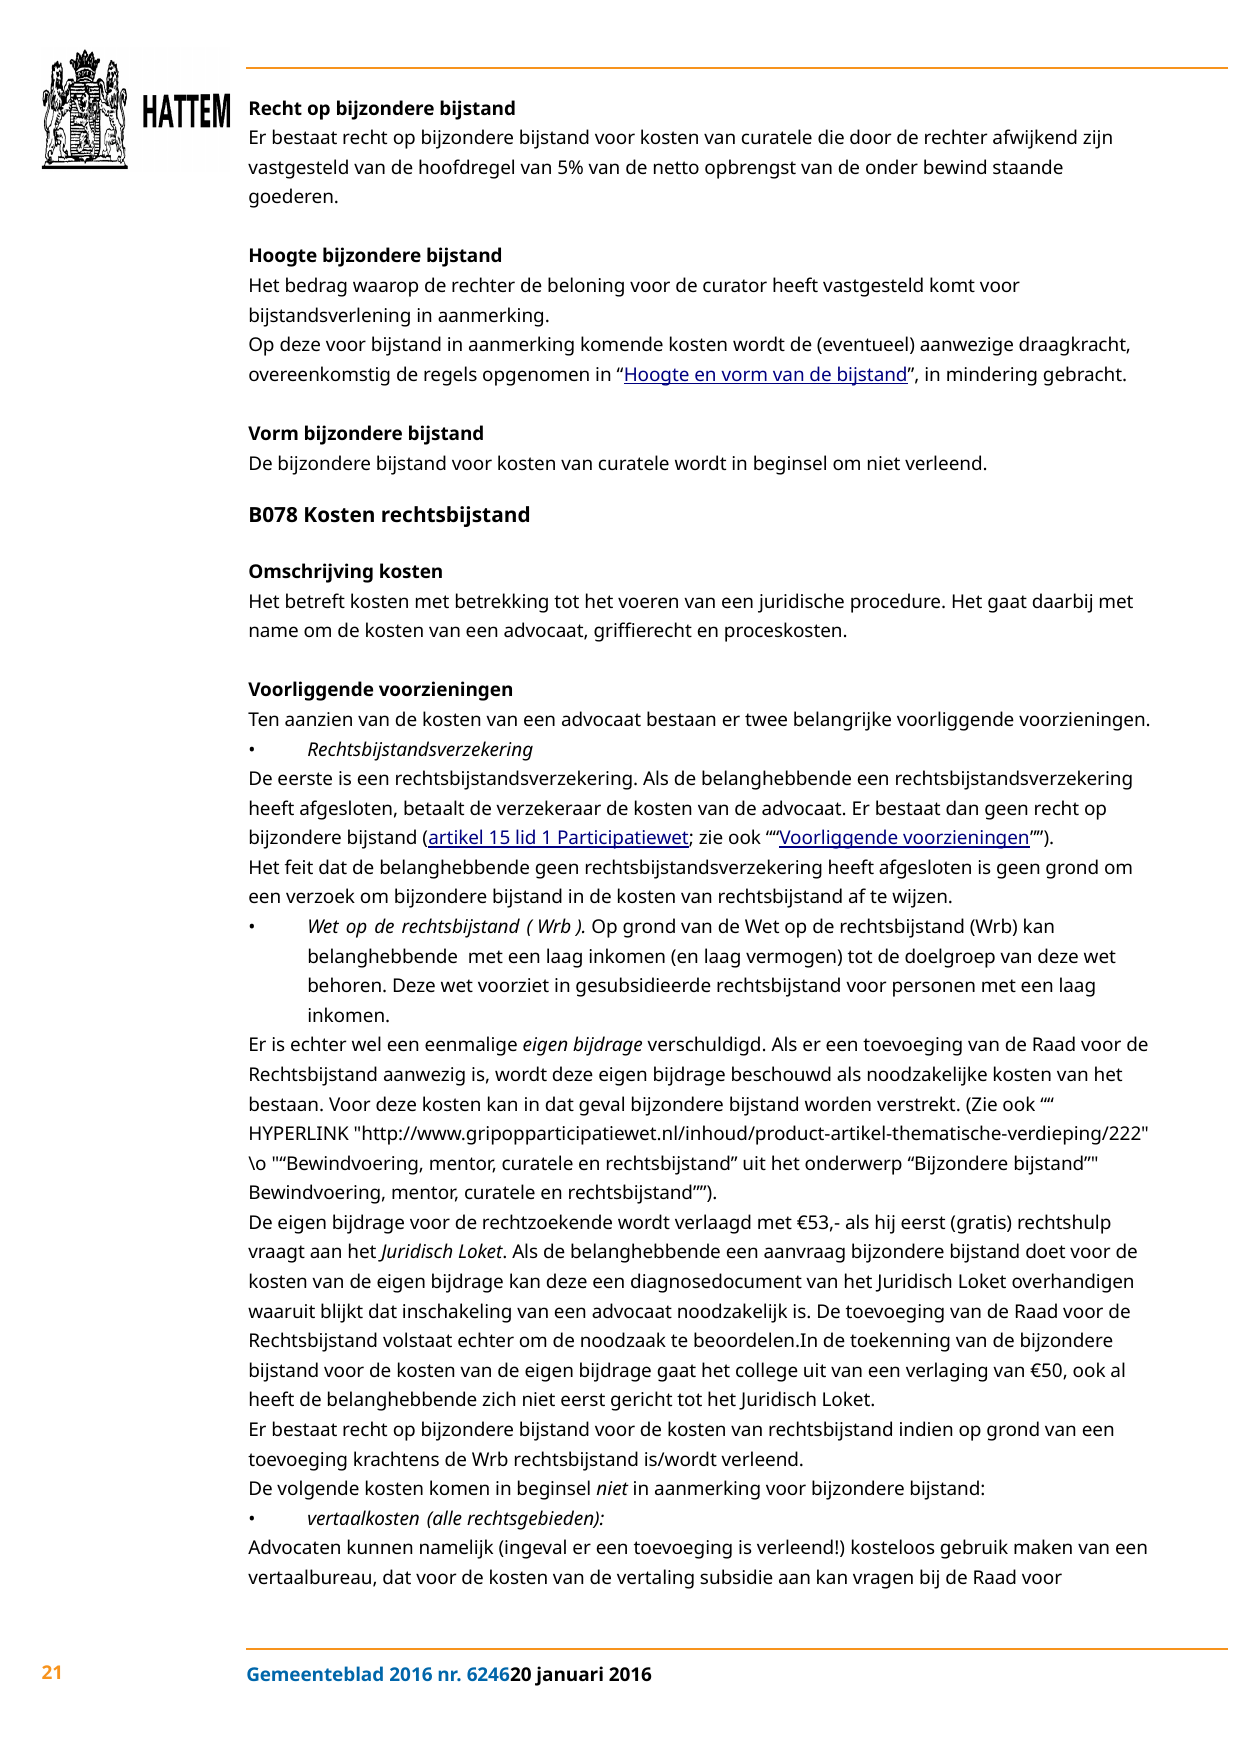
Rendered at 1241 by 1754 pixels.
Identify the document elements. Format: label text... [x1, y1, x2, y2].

text De eerste is een rechtsbijstandsverzekering. Als de belanghebbende een rechtsbijstandsverzekering heeft afgesloten, betaalt de verzekeraar de kosten van de advocaat. Er bestaat dan geen recht op bijzondere bijstand (artikel 15 lid 1 Participatiewet; zie ook ““Voorliggende voorzieningen””). [248, 765, 1152, 850]
text Ten aanzien van de kosten van een advocaat bestaan er twee belangrijke voorliggende voorzieningen. [248, 706, 1152, 732]
text Er bestaat recht op bijzondere bijstand voor de kosten van rechtsbijstand indien op grond van een toevoeging krachtens de Wrb rechtsbijstand is/wordt verleend. [248, 1416, 1152, 1471]
text Omschrijving kosten [248, 558, 1152, 584]
text Advocaten kunnen namelijk (ingeval er een toevoeging is verleend!) kosteloos gebruik maken van een vertaalbureau, dat voor de kosten van de vertaling subsidie aan kan vragen bij de Raad voor [248, 1534, 1152, 1590]
text Vorm bijzondere bijstand [248, 420, 1152, 446]
text Het betreft kosten met betrekking tot het voeren van een juridische procedure. Het gaat daarbij met name om de kosten van een advocaat, griffierecht en proceskosten. [248, 588, 1152, 643]
list Wet op de rechtsbijstand ( Wrb ). Op grond van de Wet op de rechtsbijstand (Wrb) kan belanghebbende met een laag inkomen (en laag vermogen) tot de doelgroep van deze wet behoren. Deze wet voorziet in gesubsidieerde rechtsbijstand voor personen met een laag inkomen. [248, 913, 1152, 1028]
text Er bestaat recht op bijzondere bijstand voor kosten van curatele die door de rechter afwijkend zijn vastgesteld van de hoofdregel van 5% van de netto opbrengst van de onder bewind staande goederen. [248, 124, 1152, 209]
text B078 Kosten rechtsbijstand [248, 500, 1152, 529]
text De bijzondere bijstand voor kosten van curatele wordt in beginsel om niet verleend. [248, 450, 1152, 476]
text Op deze voor bijstand in aanmerking komende kosten wordt de (eventueel) aanwezige draagkracht, overeenkomstig de regels opgenomen in “Hoogte en vorm van de bijstand”, in mindering gebracht. [248, 331, 1152, 387]
list vertaalkosten (alle rechtsgebieden): [248, 1505, 1152, 1531]
text Voorliggende voorzieningen [248, 677, 1152, 702]
list Rechtsbijstandsverzekering [248, 736, 1152, 761]
text Recht op bijzondere bijstand [248, 95, 1152, 121]
text Het feit dat de belanghebbende geen rechtsbijstandsverzekering heeft afgesloten is geen grond om een verzoek om bijzondere bijstand in de kosten van rechtsbijstand af te wijzen. [248, 854, 1152, 909]
text Het bedrag waarop de rechter de beloning voor de curator heeft vastgesteld komt voor bijstandsverlening in aanmerking. [248, 272, 1152, 328]
text Hoogte bijzondere bijstand [248, 243, 1152, 268]
text Er is echter wel een eenmalige eigen bijdrage verschuldigd. Als er een toevoeging van de Raad voor de Rechtsbijstand aanwezig is, wordt deze eigen bijdrage beschouwd als noodzakelijke kosten van het bestaan. Voor deze kosten kan in dat geval bijzondere bijstand worden verstrekt. (Zie ook ““ HYPERLINK "http://www.gripopparticipatiewet.nl/inhoud/product-artikel-thematische-verdieping/222" \o "“Bewindvoering, mentor, curatele en rechtsbijstand” uit het onderwerp “Bijzondere bijstand”" Bewindvoering, mentor, curatele en rechtsbijstand””). [248, 1032, 1152, 1205]
text De eigen bijdrage voor de rechtzoekende wordt verlaagd met €53,- als hij eerst (gratis) rechtshulp vraagt aan het Juridisch Loket. Als de belanghebbende een aanvraag bijzondere bijstand doet voor de kosten van de eigen bijdrage kan deze een diagnosedocument van het Juridisch Loket overhandigen waaruit blijkt dat inschakeling van een advocaat noodzakelijk is. De toevoeging van de Raad voor de Rechtsbijstand volstaat echter om de noodzaak te beoordelen.In de toekenning van de bijzondere bijstand voor de kosten van de eigen bijdrage gaat het college uit van een verlaging van €50, ook al heeft de belanghebbende zich niet eerst gericht tot het Juridisch Loket. [248, 1209, 1152, 1412]
picture [41, 47, 231, 172]
text De volgende kosten komen in beginsel niet in aanmerking voor bijzondere bijstand: [248, 1475, 1152, 1501]
